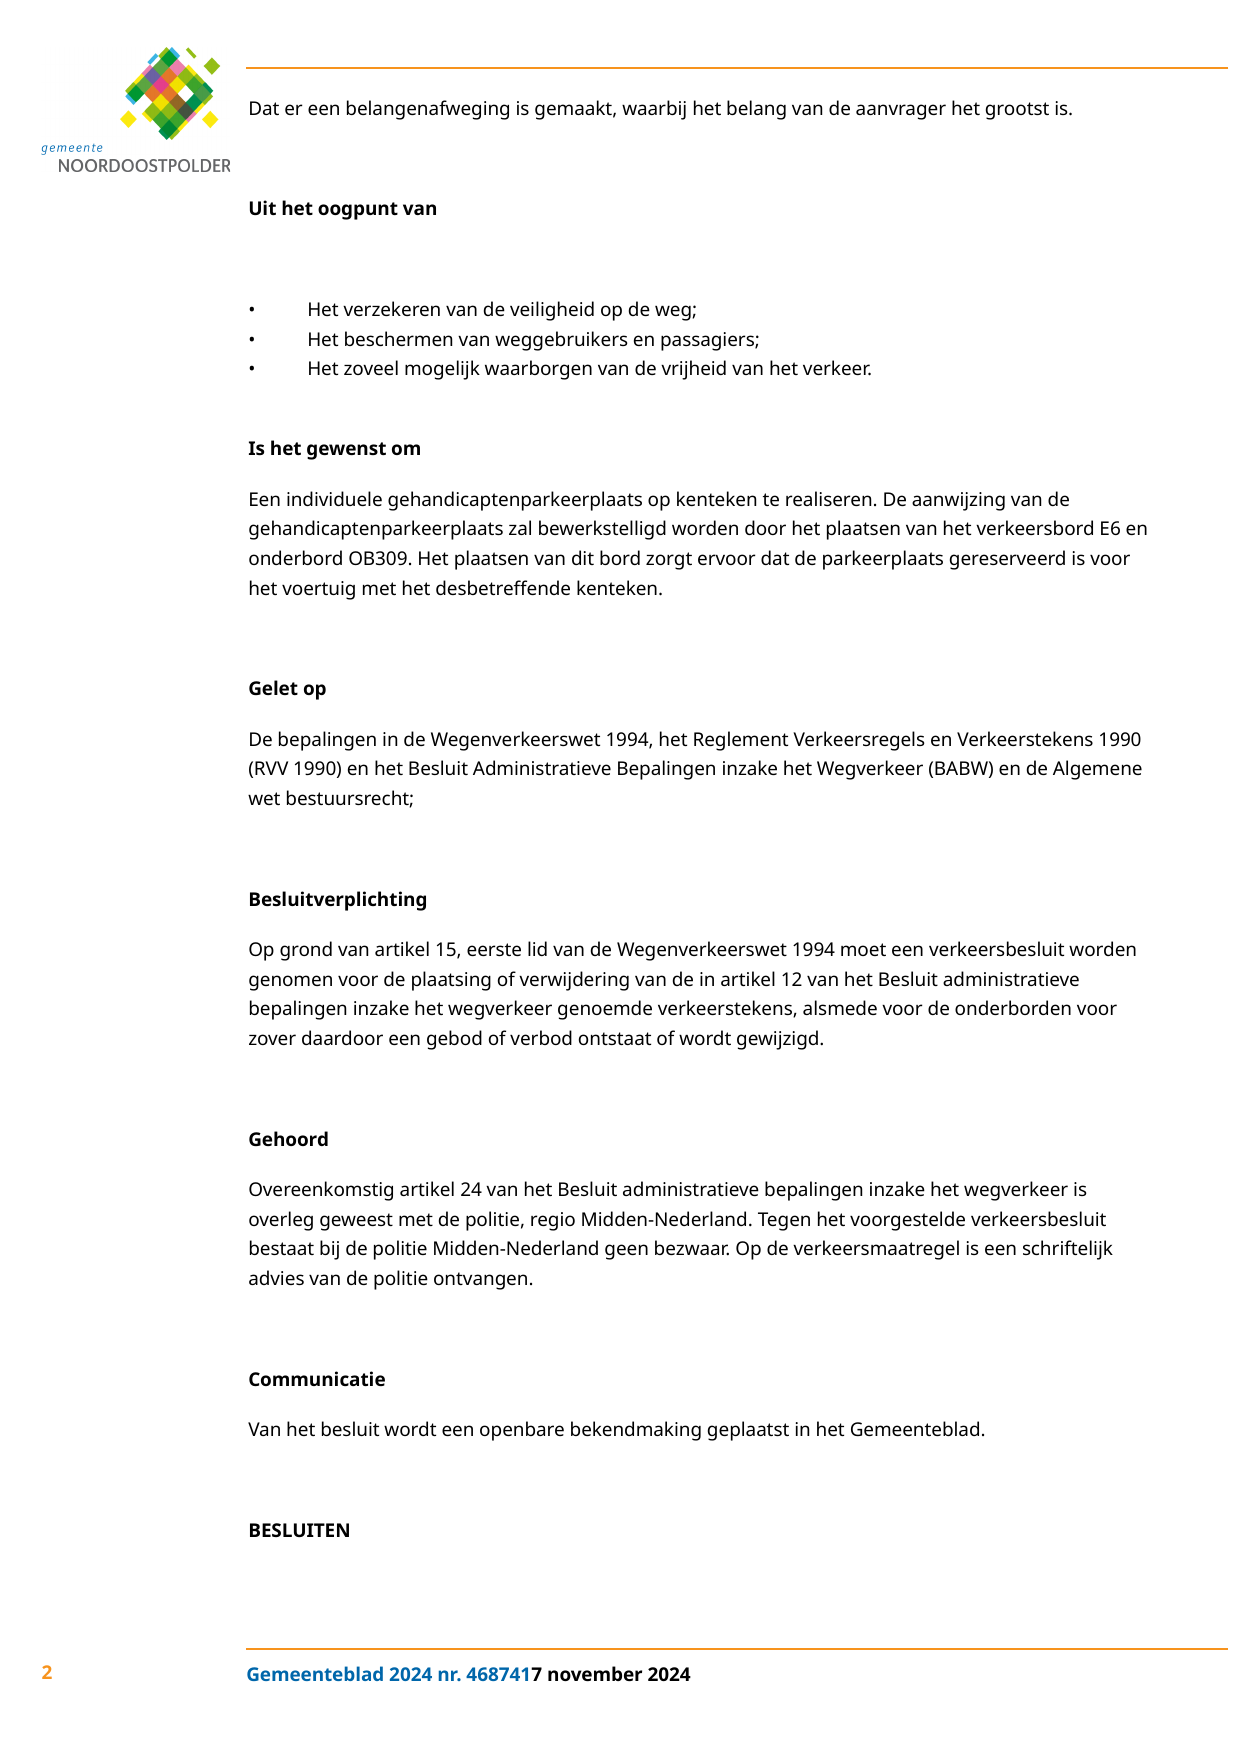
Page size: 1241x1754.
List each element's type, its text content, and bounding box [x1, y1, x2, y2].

picture [41, 47, 231, 172]
list Het zoveel mogelijk waarborgen van de vrijheid van het verkeer. [248, 356, 1152, 381]
text Uit het oogpunt van [248, 196, 1152, 221]
text Communicatie [248, 1366, 1152, 1392]
text BESLUITEN [248, 1517, 1152, 1543]
text Een individuele gehandicaptenparkeerplaats op kenteken te realiseren. De aanwijzing van de gehandicaptenparkeerplaats zal bewerkstelligd worden door het plaatsen van het verkeersbord E6 en onderbord OB309. Het plaatsen van dit bord zorgt ervoor dat de parkeerplaats gereserveerd is voor het voertuig met het desbetreffende kenteken. [248, 486, 1152, 601]
text Is het gewenst om [248, 436, 1152, 461]
text Overeenkomstig artikel 24 van het Besluit administratieve bepalingen inzake het wegverkeer is overleg geweest met de politie, regio Midden-Nederland. Tegen het voorgestelde verkeersbesluit bestaat bij de politie Midden-Nederland geen bezwaar. Op de verkeersmaatregel is een schriftelijk advies van de politie ontvangen. [248, 1176, 1152, 1291]
text Gelet op [248, 676, 1152, 701]
text Van het besluit wordt een openbare bekendmaking geplaatst in het Gemeenteblad. [248, 1416, 1152, 1442]
text De bepalingen in de Wegenverkeerswet 1994, het Reglement Verkeersregels en Verkeerstekens 1990 (RVV 1990) en het Besluit Administratieve Bepalingen inzake het Wegverkeer (BABW) en de Algemene wet bestuursrecht; [248, 726, 1152, 811]
text Dat er een belangenafweging is gemaakt, waarbij het belang van de aanvrager het grootst is. [248, 95, 1152, 121]
text Gehoord [248, 1126, 1152, 1152]
list Het beschermen van weggebruikers en passagiers; [248, 326, 1152, 352]
list Het verzekeren van de veiligheid op de weg; [248, 296, 1152, 322]
text Besluitverplichting [248, 886, 1152, 912]
text Op grond van artikel 15, eerste lid van de Wegenverkeerswet 1994 moet een verkeersbesluit worden genomen voor de plaatsing of verwijdering van de in artikel 12 van het Besluit administratieve bepalingen inzake het wegverkeer genoemde verkeerstekens, alsmede voor de onderborden voor zover daardoor een gebod of verbod ontstaat of wordt gewijzigd. [248, 936, 1152, 1051]
